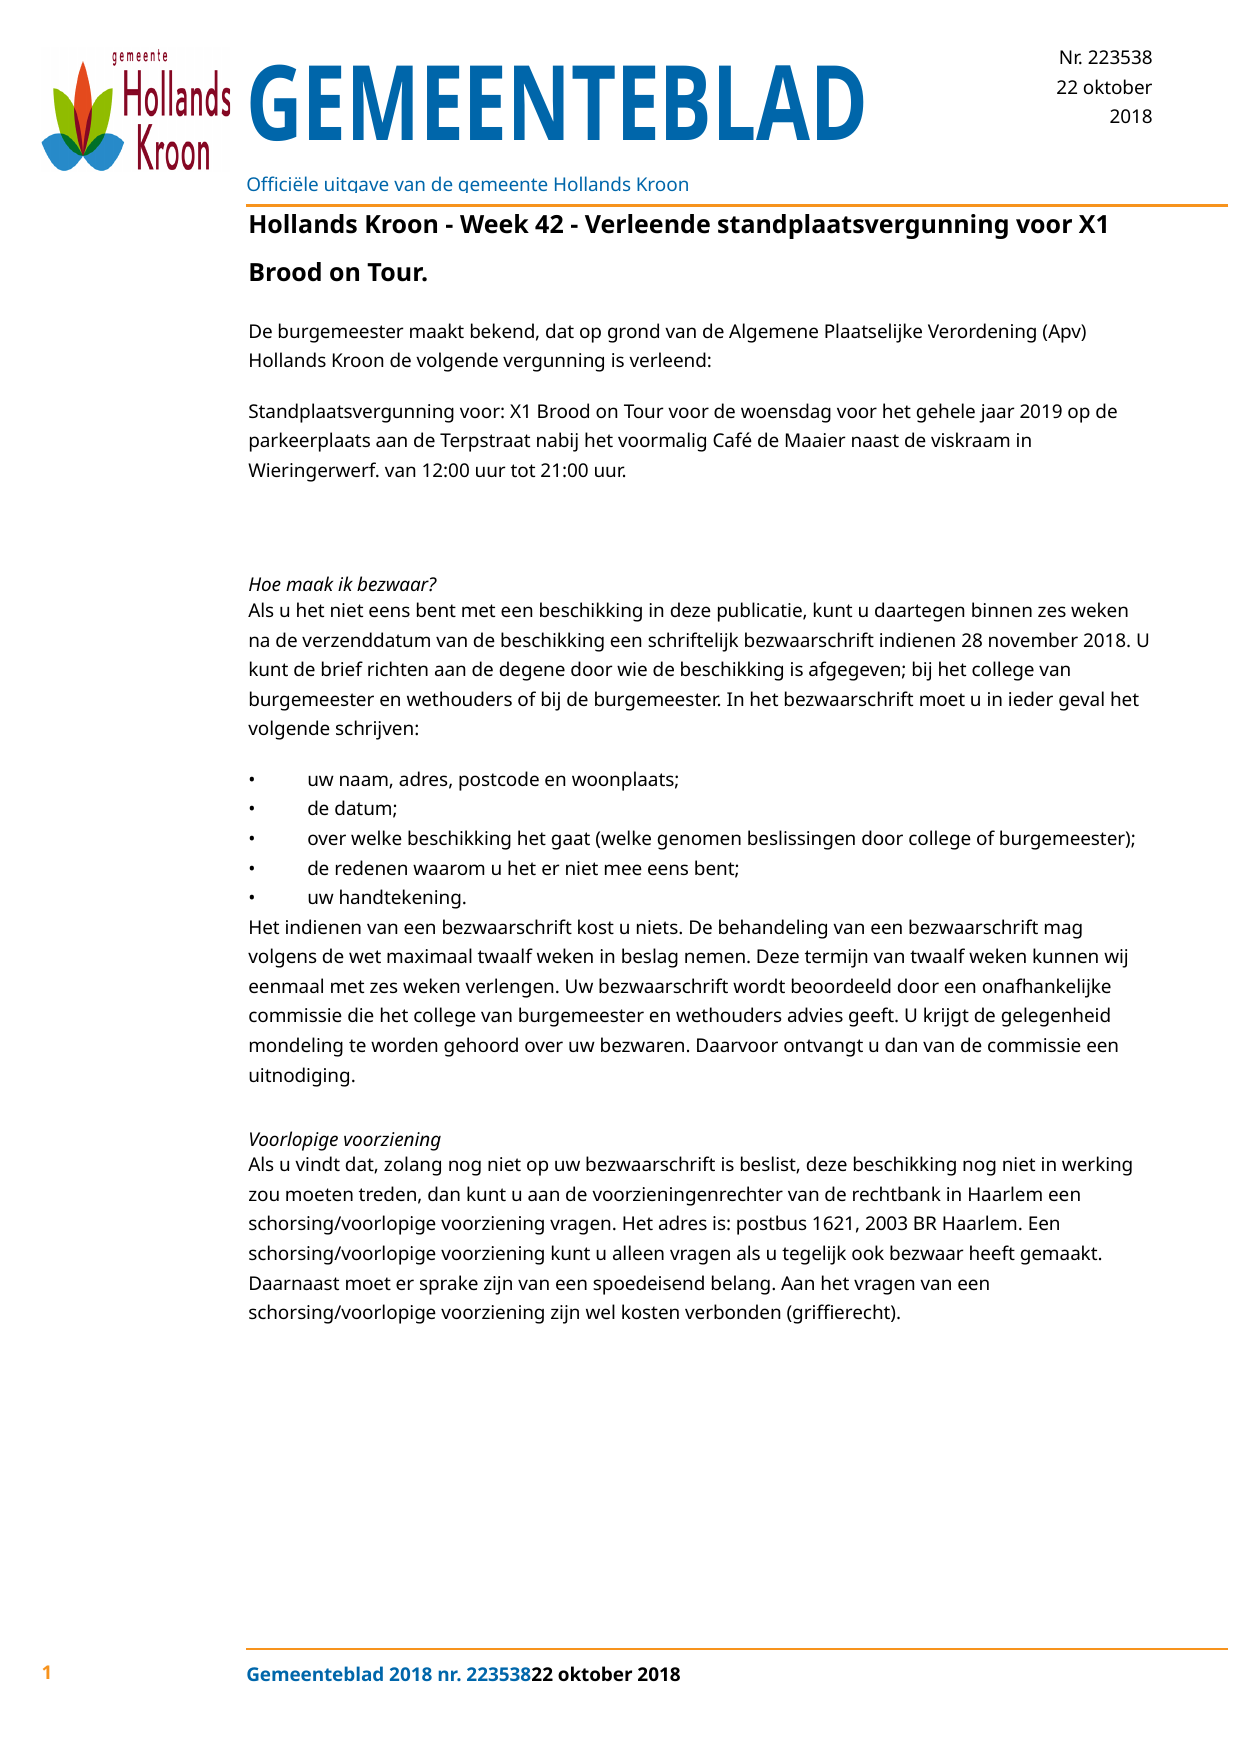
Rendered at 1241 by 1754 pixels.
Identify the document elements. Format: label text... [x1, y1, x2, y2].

list uw handtekening. [248, 884, 1152, 910]
text Als u het niet eens bent met een beschikking in deze publicatie, kunt u daartegen binnen zes weken na de verzenddatum van de beschikking een schriftelijk bezwaarschrift indienen 28 november 2018. U kunt de brief richten aan de degene door wie de beschikking is afgegeven; bij het college van burgemeester en wethouders of bij de burgemeester. In het bezwaarschrift moet u in ieder geval het volgende schrijven: [248, 597, 1152, 741]
text Als u vindt dat, zolang nog niet op uw bezwaarschrift is beslist, deze beschikking nog niet in werking zou moeten treden, dan kunt u aan de voorzieningenrechter van de rechtbank in Haarlem een schorsing/voorlopige voorziening vragen. Het adres is: postbus 1621, 2003 BR Haarlem. Een schorsing/voorlopige voorziening kunt u alleen vragen als u tegelijk ook bezwaar heeft gemaakt. Daarnaast moet er sprake zijn van een spoedeisend belang. Aan het vragen van een schorsing/voorlopige voorziening zijn wel kosten verbonden (griffierecht). [248, 1151, 1152, 1325]
list de redenen waarom u het er niet mee eens bent; [248, 855, 1152, 880]
text De burgemeester maakt bekend, dat op grond van de Algemene Plaatselijke Verordening (Apv) Hollands Kroon de volgende vergunning is verleend: [248, 318, 1152, 373]
text Hoe maak ik bezwaar? [248, 571, 1152, 597]
text Standplaatsvergunning voor: X1 Brood on Tour voor de woensdag voor het gehele jaar 2019 op de parkeerplaats aan de Terpstraat nabij het voormalig Café de Maaier naast de viskraam in Wieringerwerf. van 12:00 uur tot 21:00 uur. [248, 398, 1152, 483]
list over welke beschikking het gaat (welke genomen beslissingen door college of burgemeester); [248, 825, 1152, 851]
list de datum; [248, 796, 1152, 821]
list uw naam, adres, postcode en woonplaats; [248, 766, 1152, 792]
text Het indienen van een bezwaarschrift kost u niets. De behandeling van een bezwaarschrift mag volgens de wet maximaal twaalf weken in beslag nemen. Deze termijn van twaalf weken kunnen wij eenmaal met zes weken verlengen. Uw bezwaarschrift wordt beoordeeld door een onafhankelijke commissie die het college van burgemeester en wethouders advies geeft. U krijgt de gelegenheid mondeling te worden gehoord over uw bezwaren. Daarvoor ontvangt u dan van de commissie een uitnodiging. [248, 914, 1152, 1087]
picture [41, 47, 231, 172]
text Voorlopige voorziening [248, 1126, 1152, 1151]
text Hollands Kroon - Week 42 - Verleende standplaatsvergunning voor X1 Brood on Tour. [248, 207, 1152, 288]
